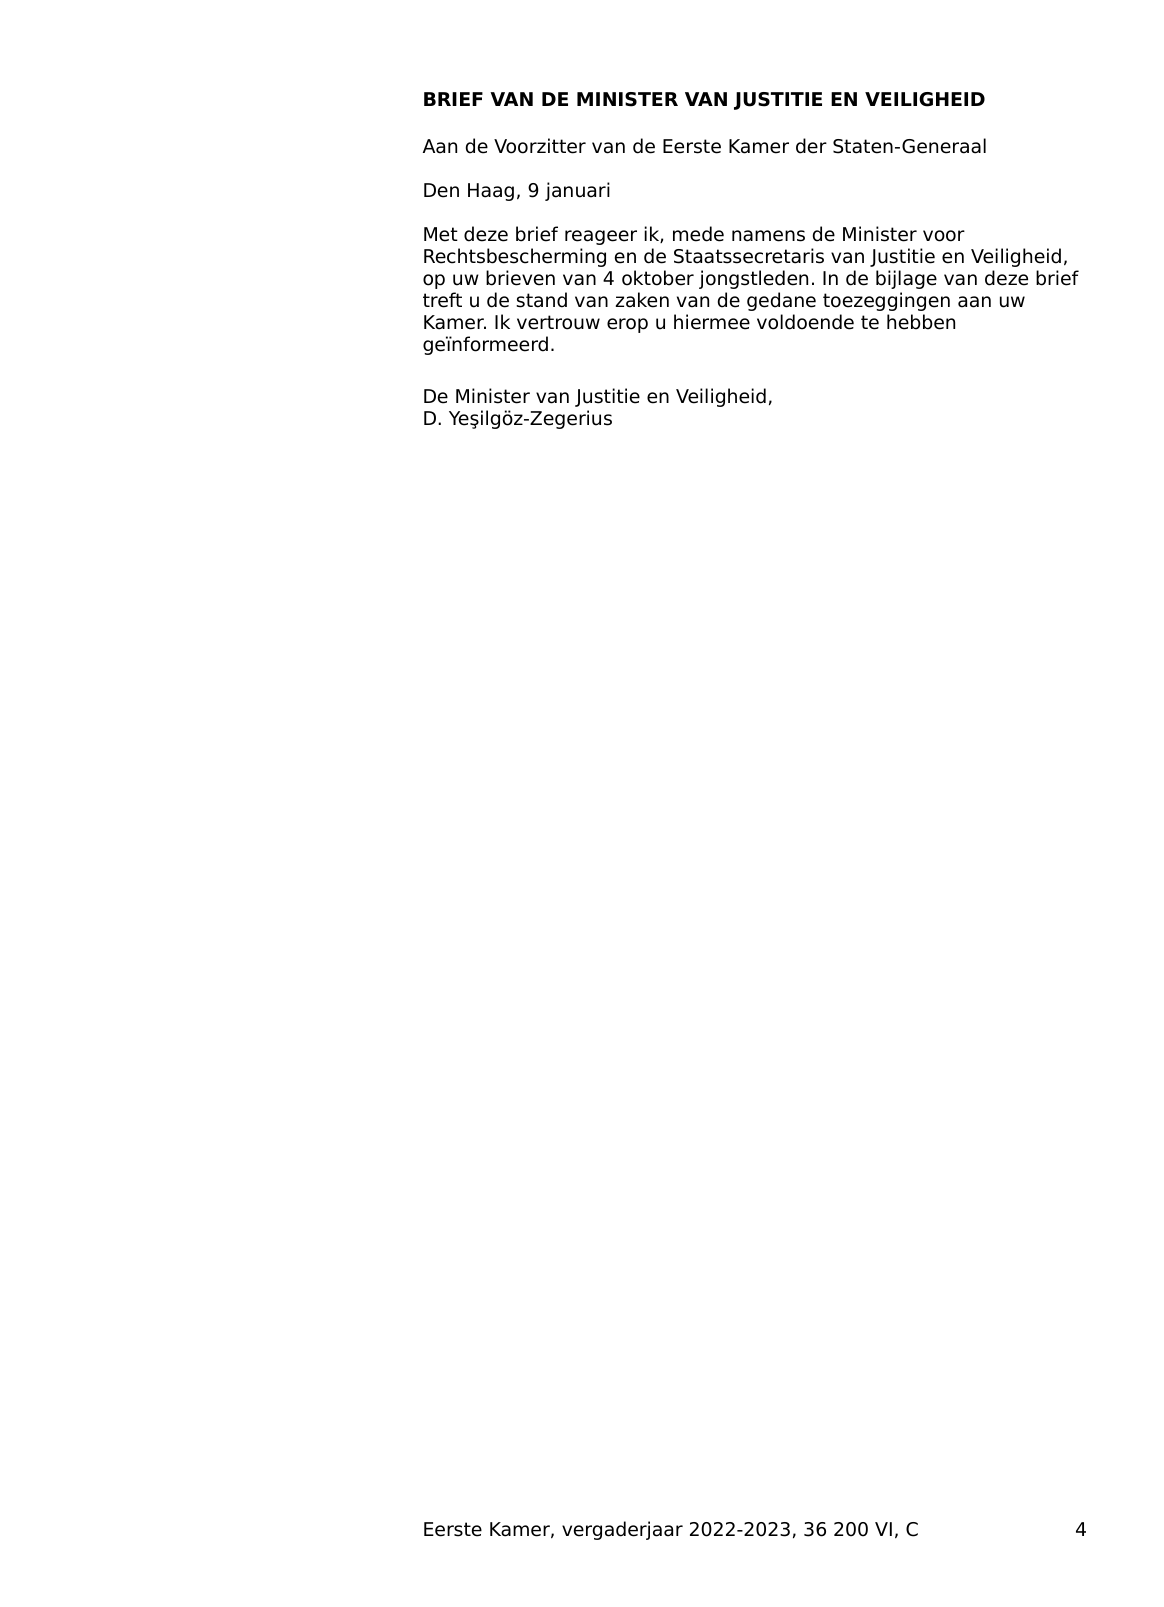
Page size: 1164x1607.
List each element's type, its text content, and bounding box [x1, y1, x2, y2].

text De Minister van Justitie en Veiligheid, D. Yeşilgöz-Zegerius [422, 386, 1087, 430]
text Den Haag, 9 januari [422, 180, 1087, 202]
text Aan de Voorzitter van de Eerste Kamer der Staten-Generaal [422, 136, 1087, 158]
subtitle BRIEF VAN DE MINISTER VAN JUSTITIE EN VEILIGHEID [422, 89, 1087, 111]
text Met deze brief reageer ik, mede namens de Minister voor Rechtsbescherming en de Staatssecretaris van Justitie en Veiligheid, op uw brieven van 4 oktober jongstleden. In de bijlage van deze brief treft u de stand van zaken van de gedane toezeggingen aan uw Kamer. Ik vertrouw erop u hiermee voldoende te hebben geïnformeerd. [422, 224, 1087, 356]
